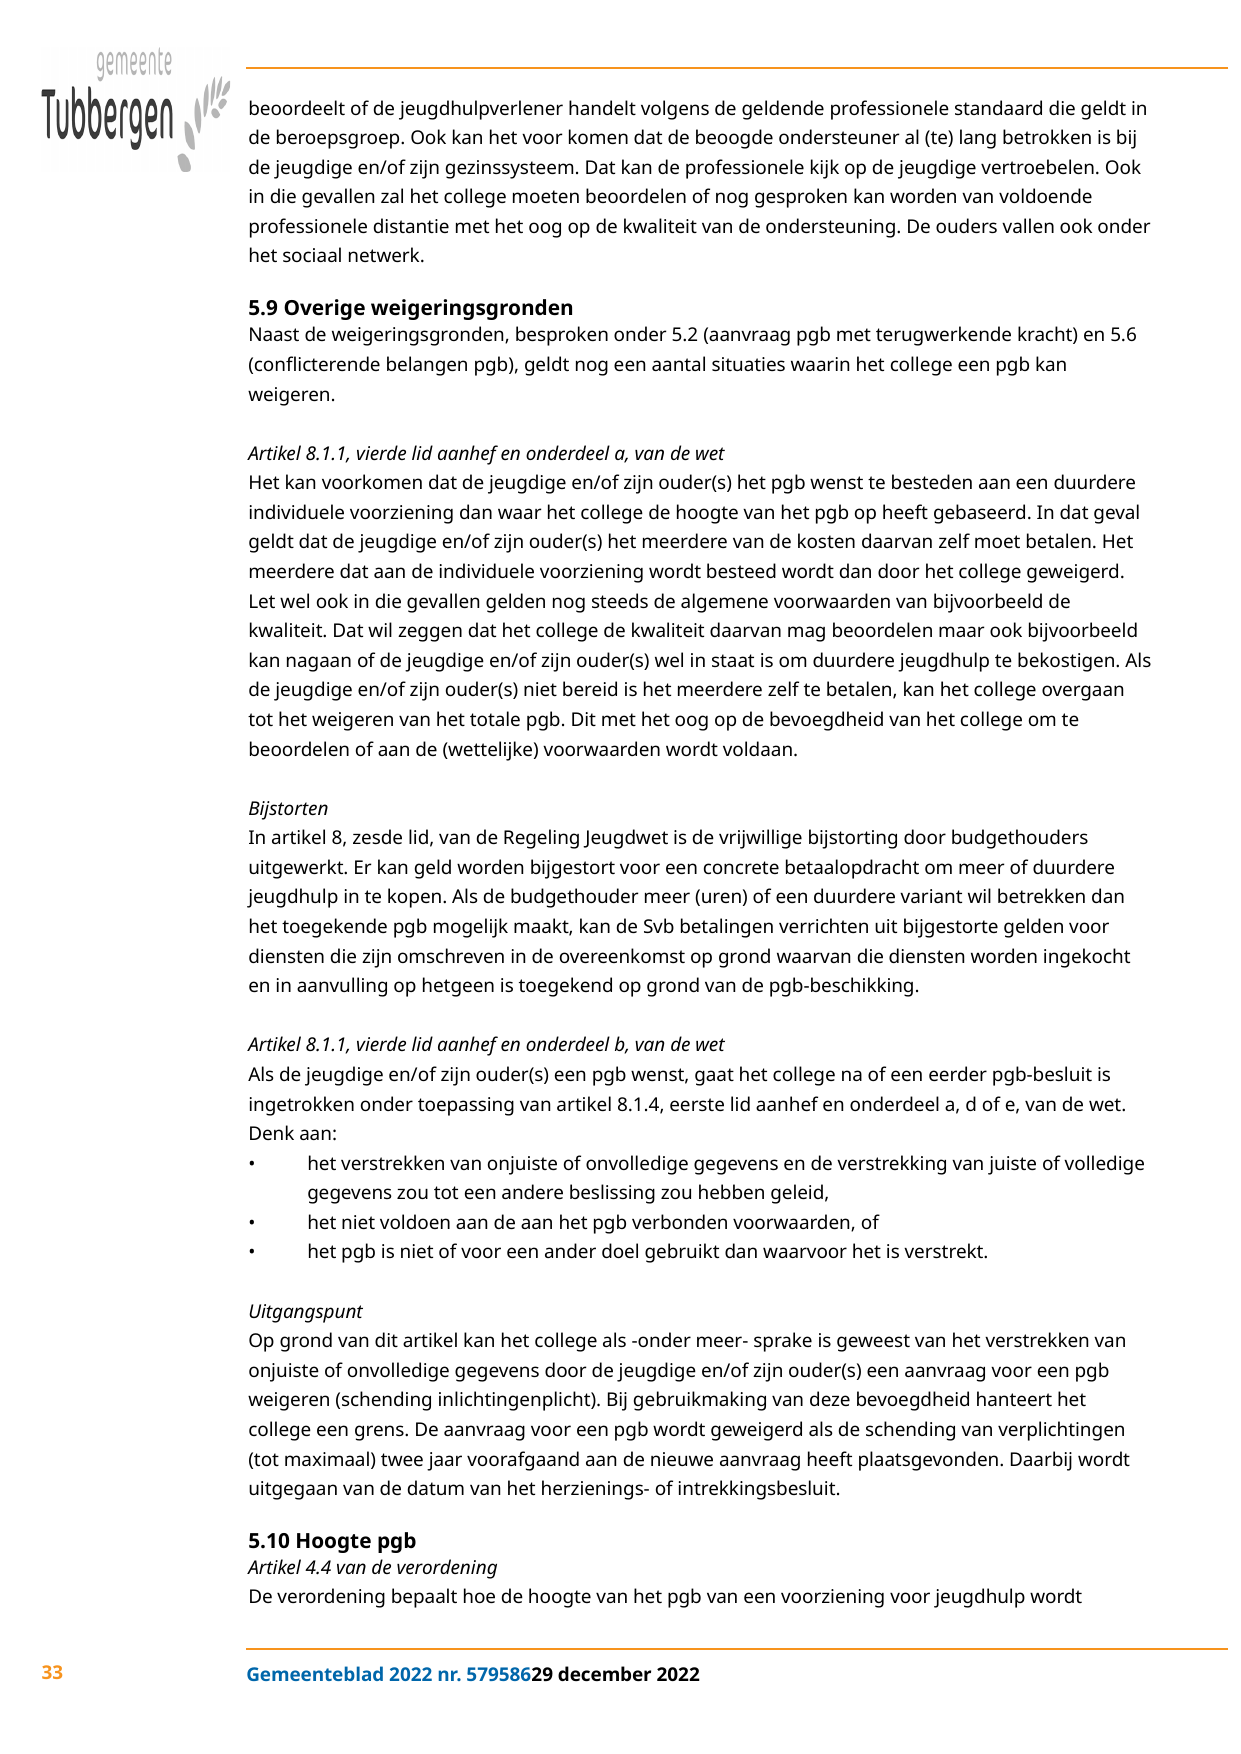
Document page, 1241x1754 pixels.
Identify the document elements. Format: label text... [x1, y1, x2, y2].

text Als de jeugdige en/of zijn ouder(s) een pgb wenst, gaat het college na of een eerder pgb-besluit is ingetrokken onder toepassing van artikel 8.1.4, eerste lid aanhef en onderdeel a, d of e, van de wet. Denk aan: [248, 1061, 1152, 1146]
list het verstrekken van onjuiste of onvolledige gegevens en de verstrekking van juiste of volledige gegevens zou tot een andere beslissing zou hebben geleid, [248, 1150, 1152, 1205]
text Uitgangspunt [248, 1298, 1152, 1323]
text Artikel 8.1.1, vierde lid aanhef en onderdeel a, van de wet [248, 440, 1152, 466]
text In artikel 8, zesde lid, van de Regeling Jeugdwet is de vrijwillige bijstorting door budgethouders uitgewerkt. Er kan geld worden bijgestort voor een concrete betaalopdracht om meer of duurdere jeugdhulp in te kopen. Als de budgethouder meer (uren) of een duurdere variant wil betrekken dan het toegekende pgb mogelijk maakt, kan de Svb betalingen verrichten uit bijgestorte gelden voor diensten die zijn omschreven in de overeenkomst op grond waarvan die diensten worden ingekocht en in aanvulling op hetgeen is toegekend op grond van de pgb-beschikking. [248, 824, 1152, 998]
list het pgb is niet of voor een ander doel gebruikt dan waarvoor het is verstrekt. [248, 1239, 1152, 1264]
text 5.9 Overige weigeringsgronden [248, 293, 1152, 322]
text De verordening bepaalt hoe de hoogte van het pgb van een voorziening voor jeugdhulp wordt [248, 1584, 1152, 1609]
text beoordeelt of de jeugdhulpverlener handelt volgens de geldende professionele standaard die geldt in de beroepsgroep. Ook kan het voor komen dat de beoogde ondersteuner al (te) lang betrokken is bij de jeugdige en/of zijn gezinssysteem. Dat kan de professionele kijk op de jeugdige vertroebelen. Ook in die gevallen zal het college moeten beoordelen of nog gesproken kan worden van voldoende professionele distantie met het oog op de kwaliteit van de ondersteuning. De ouders vallen ook onder het sociaal netwerk. [248, 95, 1152, 268]
text Bijstorten [248, 795, 1152, 821]
picture [41, 47, 231, 172]
text Het kan voorkomen dat de jeugdige en/of zijn ouder(s) het pgb wenst te besteden aan een duurdere individuele voorziening dan waar het college de hoogte van het pgb op heeft gebaseerd. In dat geval geldt dat de jeugdige en/of zijn ouder(s) het meerdere van de kosten daarvan zelf moet betalen. Het meerdere dat aan de individuele voorziening wordt besteed wordt dan door het college geweigerd. Let wel ook in die gevallen gelden nog steeds de algemene voorwaarden van bijvoorbeeld de kwaliteit. Dat wil zeggen dat het college de kwaliteit daarvan mag beoordelen maar ook bijvoorbeeld kan nagaan of de jeugdige en/of zijn ouder(s) wel in staat is om duurdere jeugdhulp te bekostigen. Als de jeugdige en/of zijn ouder(s) niet bereid is het meerdere zelf te betalen, kan het college overgaan tot het weigeren van het totale pgb. Dit met het oog op de bevoegdheid van het college om te beoordelen of aan de (wettelijke) voorwaarden wordt voldaan. [248, 469, 1152, 761]
text Artikel 8.1.1, vierde lid aanhef en onderdeel b, van de wet [248, 1032, 1152, 1057]
text Artikel 4.4 van de verordening [248, 1554, 1152, 1580]
text Naast de weigeringsgronden, besproken onder 5.2 (aanvraag pgb met terugwerkende kracht) en 5.6 (conflicterende belangen pgb), geldt nog een aantal situaties waarin het college een pgb kan weigeren. [248, 322, 1152, 406]
list het niet voldoen aan de aan het pgb verbonden voorwaarden, of [248, 1209, 1152, 1235]
text Op grond van dit artikel kan het college als -onder meer- sprake is geweest van het verstrekken van onjuiste of onvolledige gegevens door de jeugdige en/of zijn ouder(s) een aanvraag voor een pgb weigeren (schending inlichtingenplicht). Bij gebruikmaking van deze bevoegdheid hanteert het college een grens. De aanvraag voor een pgb wordt geweigerd als de schending van verplichtingen (tot maximaal) twee jaar voorafgaand aan de nieuwe aanvraag heeft plaatsgevonden. Daarbij wordt uitgegaan van de datum van het herzienings- of intrekkingsbesluit. [248, 1327, 1152, 1501]
text 5.10 Hoogte pgb [248, 1526, 1152, 1554]
